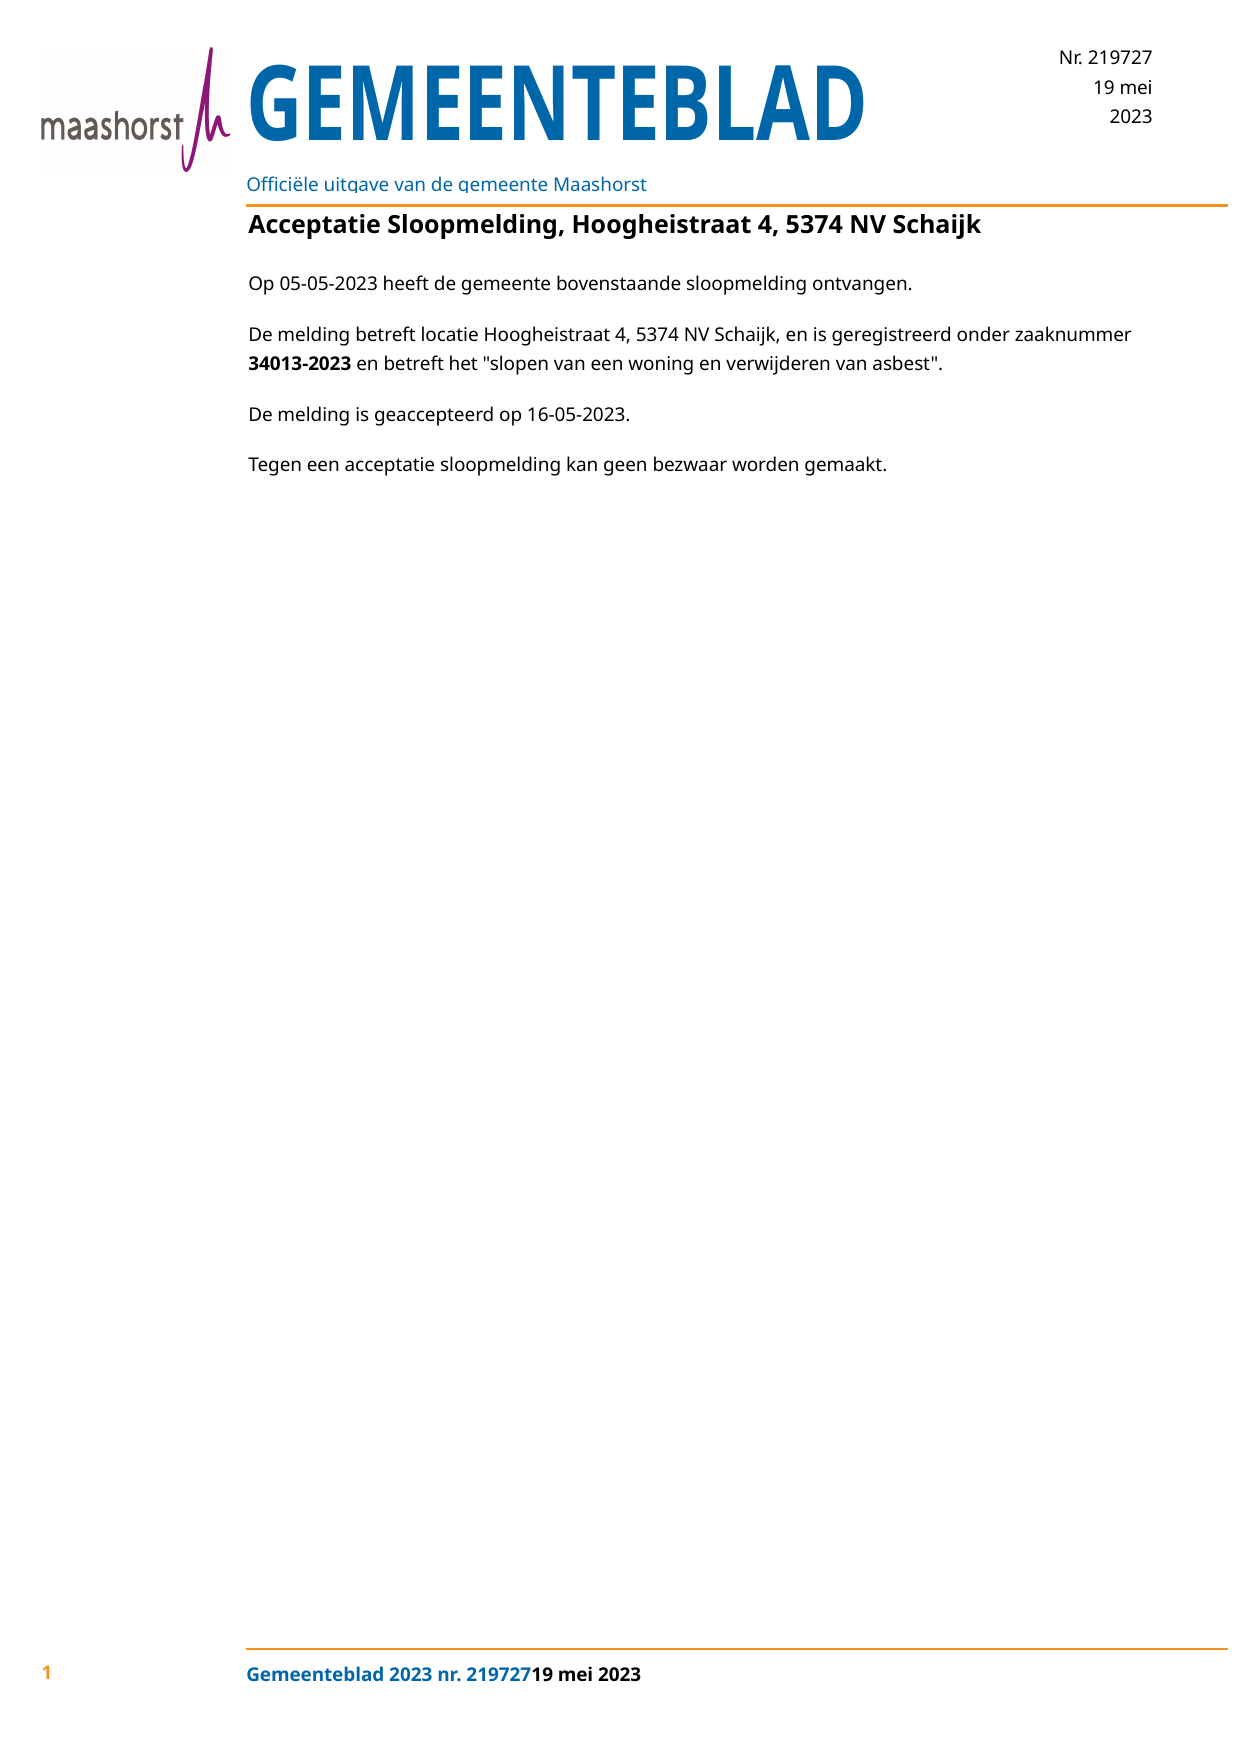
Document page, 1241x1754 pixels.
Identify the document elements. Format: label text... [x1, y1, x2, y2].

text Op 05-05-2023 heeft de gemeente bovenstaande sloopmelding ontvangen. [248, 270, 1152, 296]
picture [41, 47, 231, 172]
text De melding betreft locatie Hoogheistraat 4, 5374 NV Schaijk, en is geregistreerd onder zaaknummer 34013-2023 en betreft het "slopen van een woning en verwijderen van asbest". [248, 321, 1152, 376]
text Tegen een acceptatie sloopmelding kan geen bezwaar worden gemaakt. [248, 451, 1152, 477]
text De melding is geaccepteerd op 16-05-2023. [248, 401, 1152, 426]
text Acceptatie Sloopmelding, Hoogheistraat 4, 5374 NV Schaijk [248, 207, 1152, 241]
